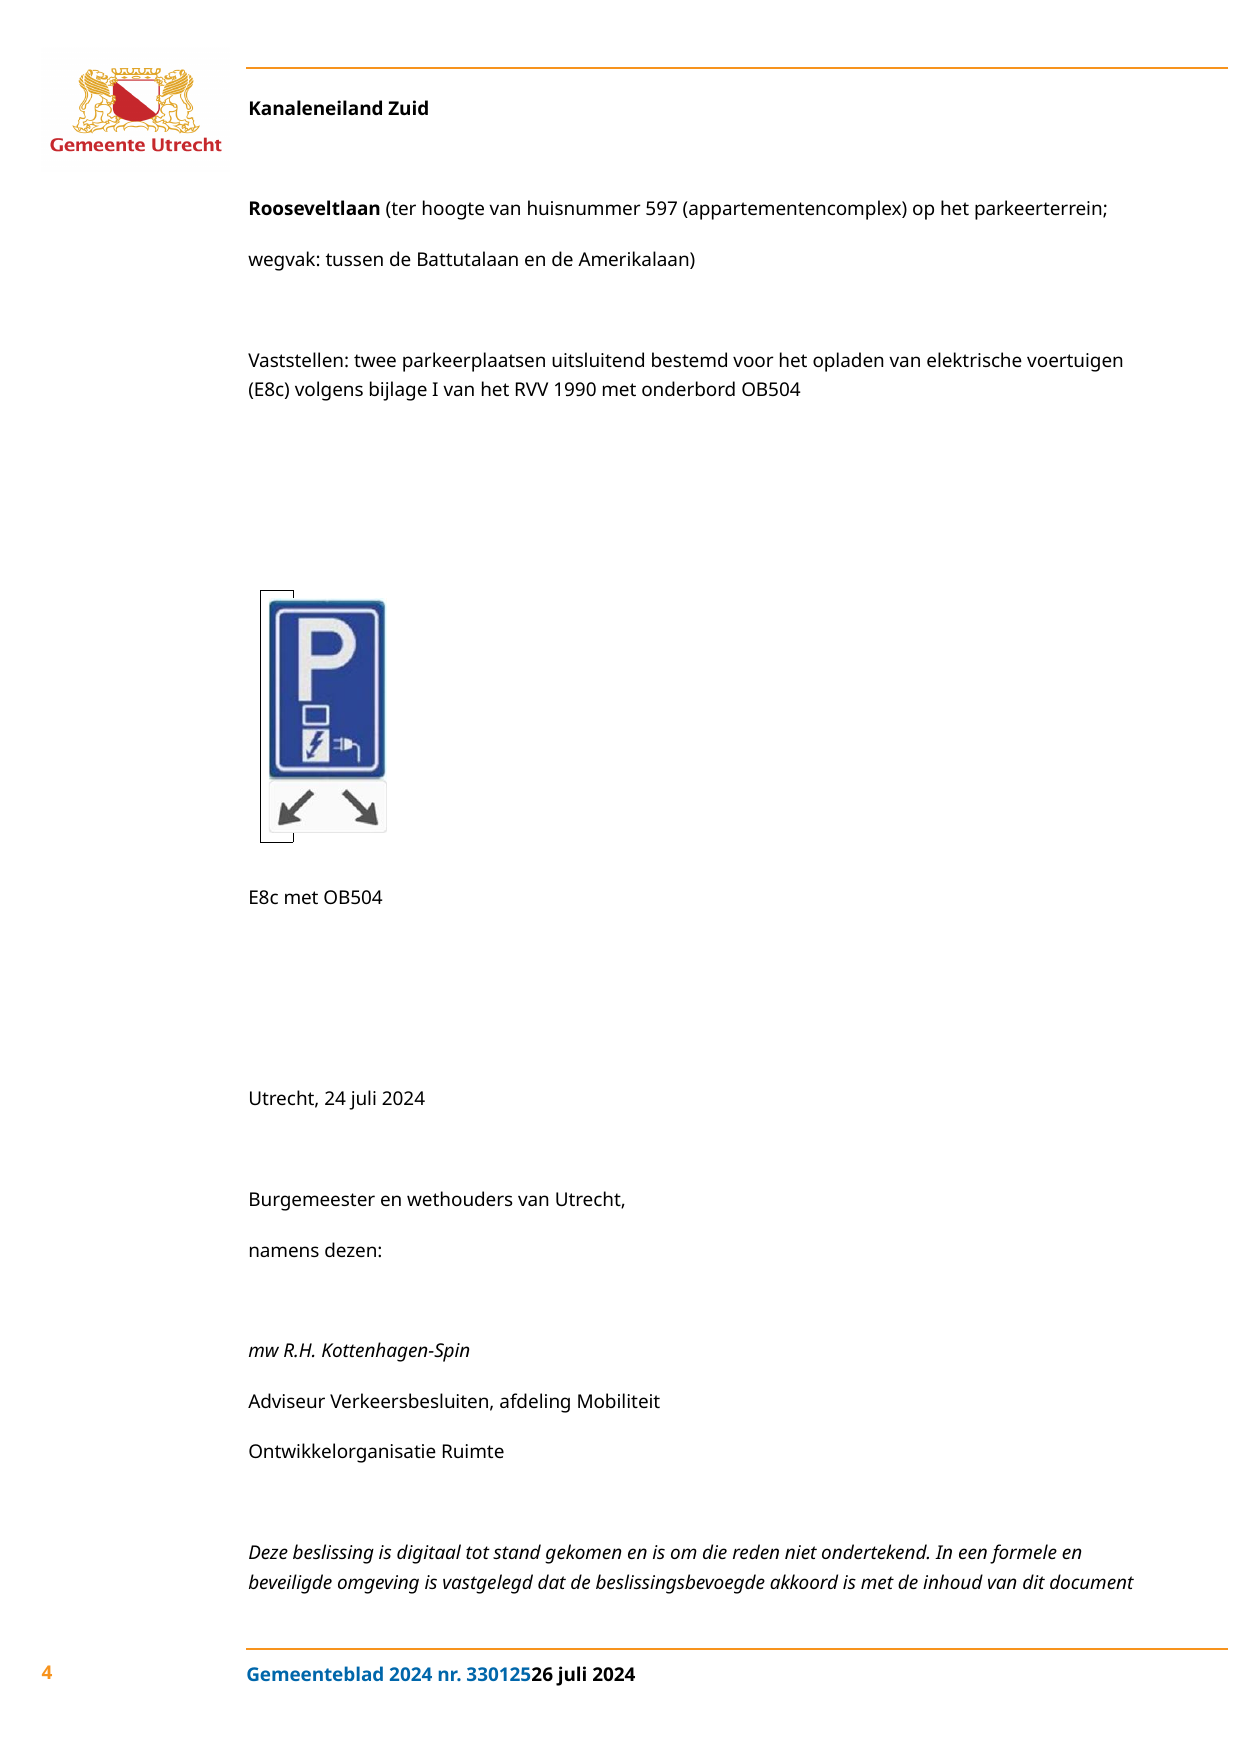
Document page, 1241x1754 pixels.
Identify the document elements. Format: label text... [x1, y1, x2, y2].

text E8c met OB504 [248, 884, 1152, 910]
text namens dezen: [248, 1237, 1152, 1263]
text Burgemeester en wethouders van Utrecht, [248, 1186, 1152, 1212]
picture [41, 47, 231, 172]
text Kanaleneiland Zuid [248, 95, 1152, 121]
text Deze beslissing is digitaal tot stand gekomen en is om die reden niet ondertekend. In een formele en beveiligde omgeving is vastgelegd dat de beslissingsbevoegde akkoord is met de inhoud van dit document [248, 1539, 1152, 1595]
text Ontwikkelorganisatie Ruimte [248, 1438, 1152, 1464]
picture [268, 598, 387, 833]
text mw R.H. Kottenhagen-Spin [248, 1338, 1152, 1363]
text Adviseur Verkeersbesluiten, afdeling Mobiliteit [248, 1388, 1152, 1414]
text Utrecht, 24 juli 2024 [248, 1086, 1152, 1111]
text wegvak: tussen de Battutalaan en de Amerikalaan) [248, 246, 1152, 272]
text Rooseveltlaan (ter hoogte van huisnummer 597 (appartementencomplex) op het parkeerterrein; [248, 196, 1152, 221]
text Vaststellen: twee parkeerplaatsen uitsluitend bestemd voor het opladen van elektrische voertuigen (E8c) volgens bijlage I van het RVV 1990 met onderbord OB504 [248, 347, 1152, 402]
